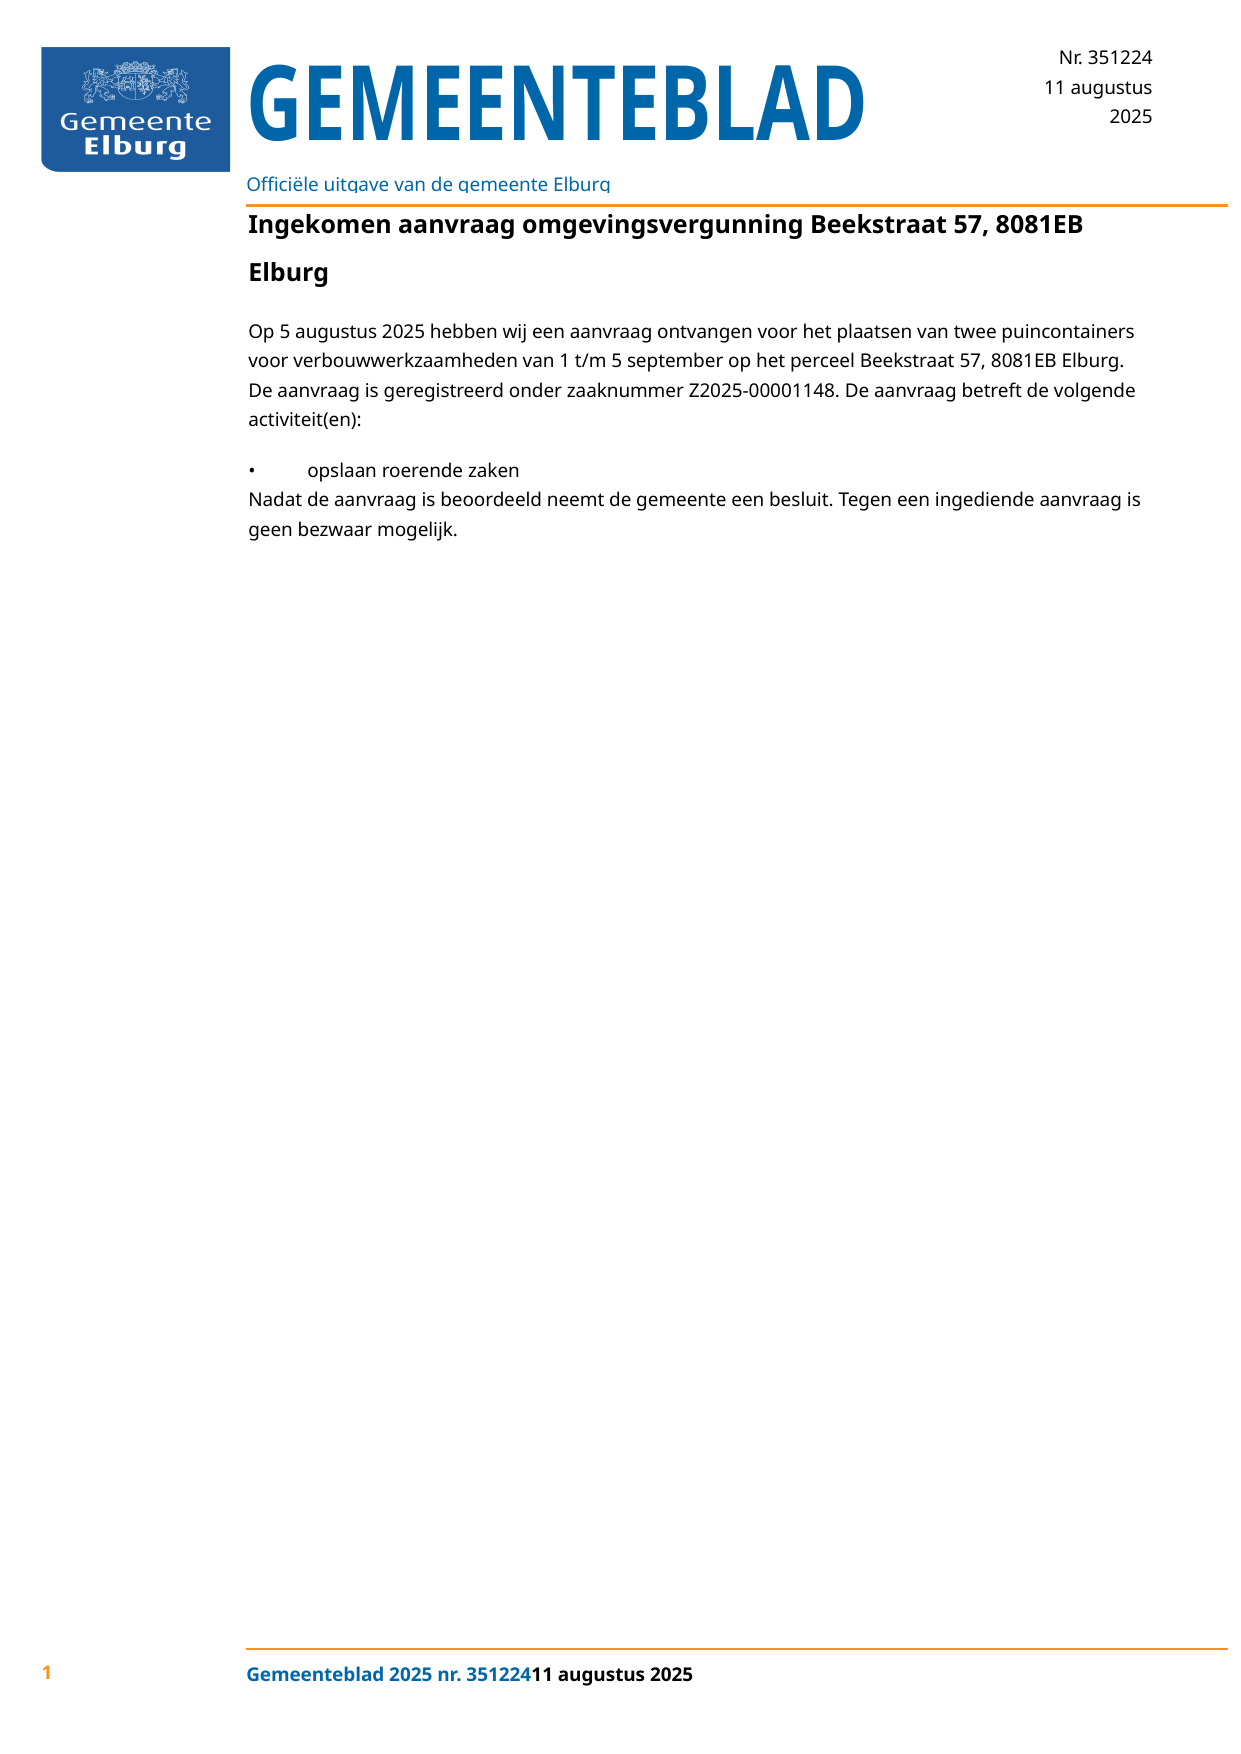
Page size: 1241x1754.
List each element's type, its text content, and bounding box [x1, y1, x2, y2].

list opslaan roerende zaken [248, 457, 1152, 483]
picture [41, 47, 231, 172]
text Ingekomen aanvraag omgevingsvergunning Beekstraat 57, 8081EB Elburg [248, 207, 1152, 288]
text Nadat de aanvraag is beoordeeld neemt de gemeente een besluit. Tegen een ingediende aanvraag is geen bezwaar mogelijk. [248, 487, 1152, 542]
text Op 5 augustus 2025 hebben wij een aanvraag ontvangen voor het plaatsen van twee puincontainers voor verbouwwerkzaamheden van 1 t/m 5 september op het perceel Beekstraat 57, 8081EB Elburg. De aanvraag is geregistreerd onder zaaknummer Z2025-00001148. De aanvraag betreft de volgende activiteit(en): [248, 318, 1152, 432]
